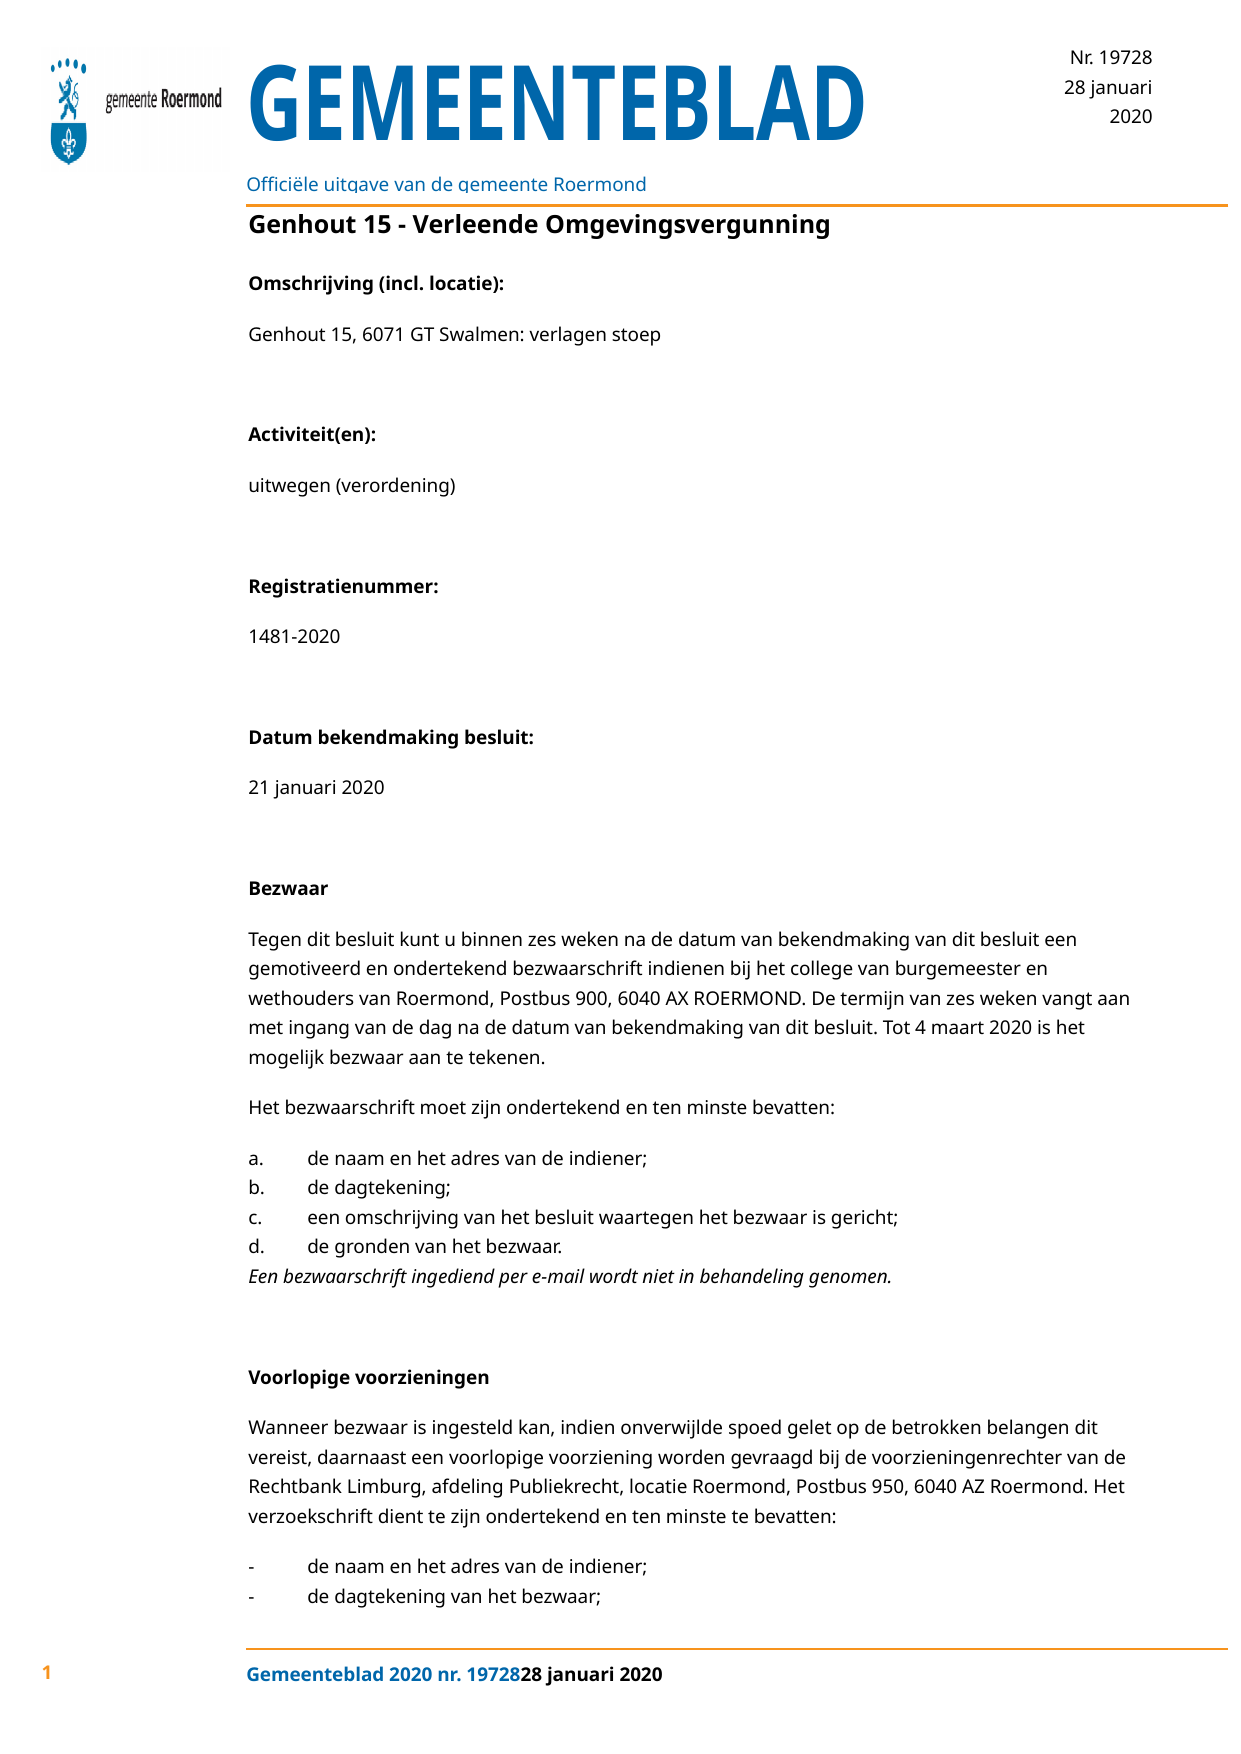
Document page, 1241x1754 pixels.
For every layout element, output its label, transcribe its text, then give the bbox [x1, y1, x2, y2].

text Genhout 15 - Verleende Omgevingsvergunning [248, 207, 1152, 241]
text Registratienummer: [248, 573, 1152, 598]
list de dagtekening; [248, 1174, 1152, 1200]
text Een bezwaarschrift ingediend per e-mail wordt niet in behandeling genomen. [248, 1263, 1152, 1289]
text Voorlopige voorzieningen [248, 1364, 1152, 1390]
text Genhout 15, 6071 GT Swalmen: verlagen stoep [248, 321, 1152, 346]
list een omschrijving van het besluit waartegen het bezwaar is gericht; [248, 1204, 1152, 1230]
text Tegen dit besluit kunt u binnen zes weken na de datum van bekendmaking van dit besluit een gemotiveerd en ondertekend bezwaarschrift indienen bij het college van burgemeester en wethouders van Roermond, Postbus 900, 6040 AX ROERMOND. De termijn van zes weken vangt aan met ingang van de dag na de datum van bekendmaking van dit besluit. Tot 4 maart 2020 is het mogelijk bezwaar aan te tekenen. [248, 926, 1152, 1070]
text Het bezwaarschrift moet zijn ondertekend en ten minste bevatten: [248, 1094, 1152, 1120]
list de dagtekening van het bezwaar; [248, 1583, 1152, 1609]
text Datum bekendmaking besluit: [248, 724, 1152, 750]
list de naam en het adres van de indiener; [248, 1554, 1152, 1579]
text Wanneer bezwaar is ingesteld kan, indien onverwijlde spoed gelet op de betrokken belangen dit vereist, daarnaast een voorlopige voorziening worden gevraagd bij de voorzieningenrechter van de Rechtbank Limburg, afdeling Publiekrecht, locatie Roermond, Postbus 950, 6040 AZ Roermond. Het verzoekschrift dient te zijn ondertekend en ten minste te bevatten: [248, 1414, 1152, 1529]
text 1481-2020 [248, 623, 1152, 649]
text Omschrijving (incl. locatie): [248, 270, 1152, 296]
text Bezwaar [248, 875, 1152, 901]
text uitwegen (verordening) [248, 472, 1152, 498]
list de naam en het adres van de indiener; [248, 1145, 1152, 1171]
text 21 januari 2020 [248, 774, 1152, 800]
list de gronden van het bezwaar. [248, 1234, 1152, 1259]
text Activiteit(en): [248, 422, 1152, 447]
picture [41, 47, 231, 172]
